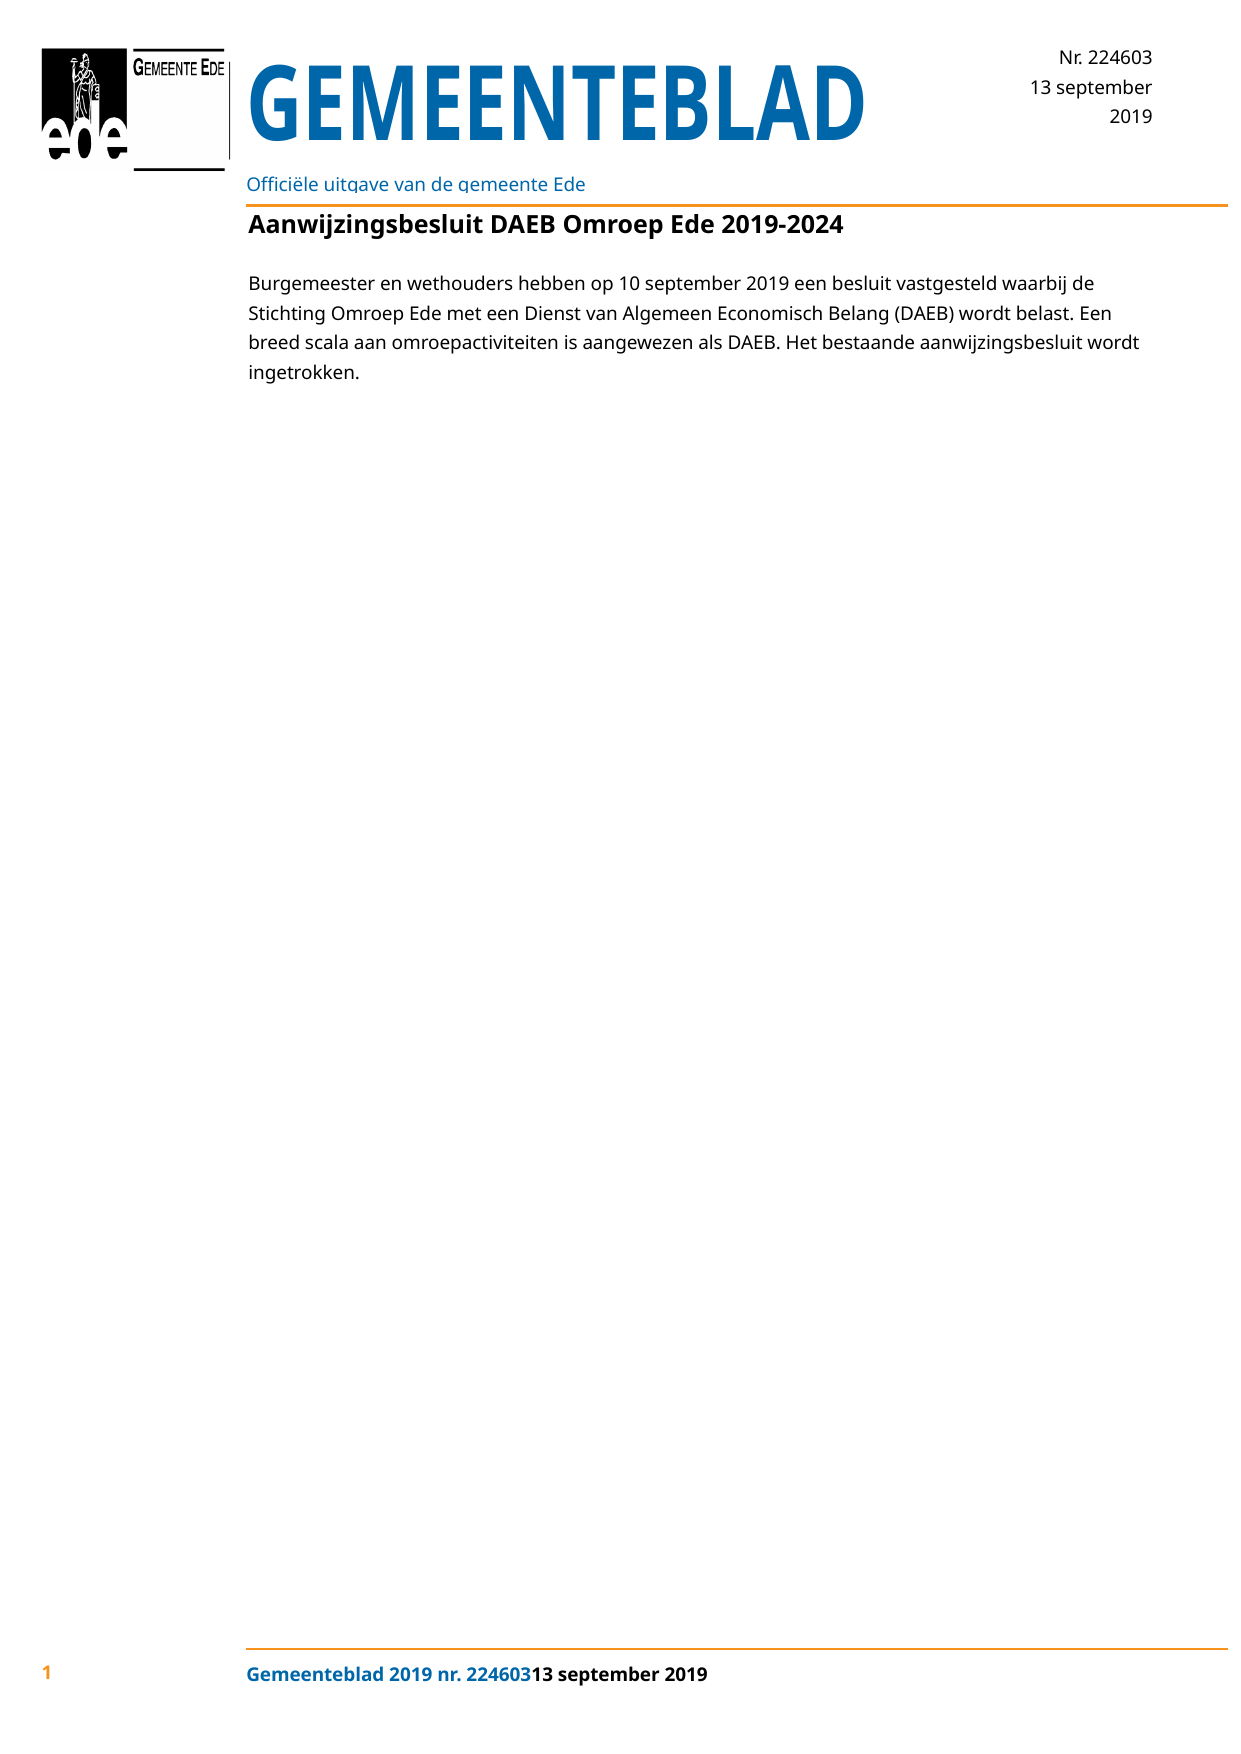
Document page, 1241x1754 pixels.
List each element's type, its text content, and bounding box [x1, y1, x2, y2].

text Burgemeester en wethouders hebben op 10 september 2019 een besluit vastgesteld waarbij de Stichting Omroep Ede met een Dienst van Algemeen Economisch Belang (DAEB) wordt belast. Een breed scala aan omroepactiviteiten is aangewezen als DAEB. Het bestaande aanwijzingsbesluit wordt ingetrokken. [248, 270, 1152, 385]
text Aanwijzingsbesluit DAEB Omroep Ede 2019-2024 [248, 207, 1152, 241]
picture [41, 47, 231, 172]
